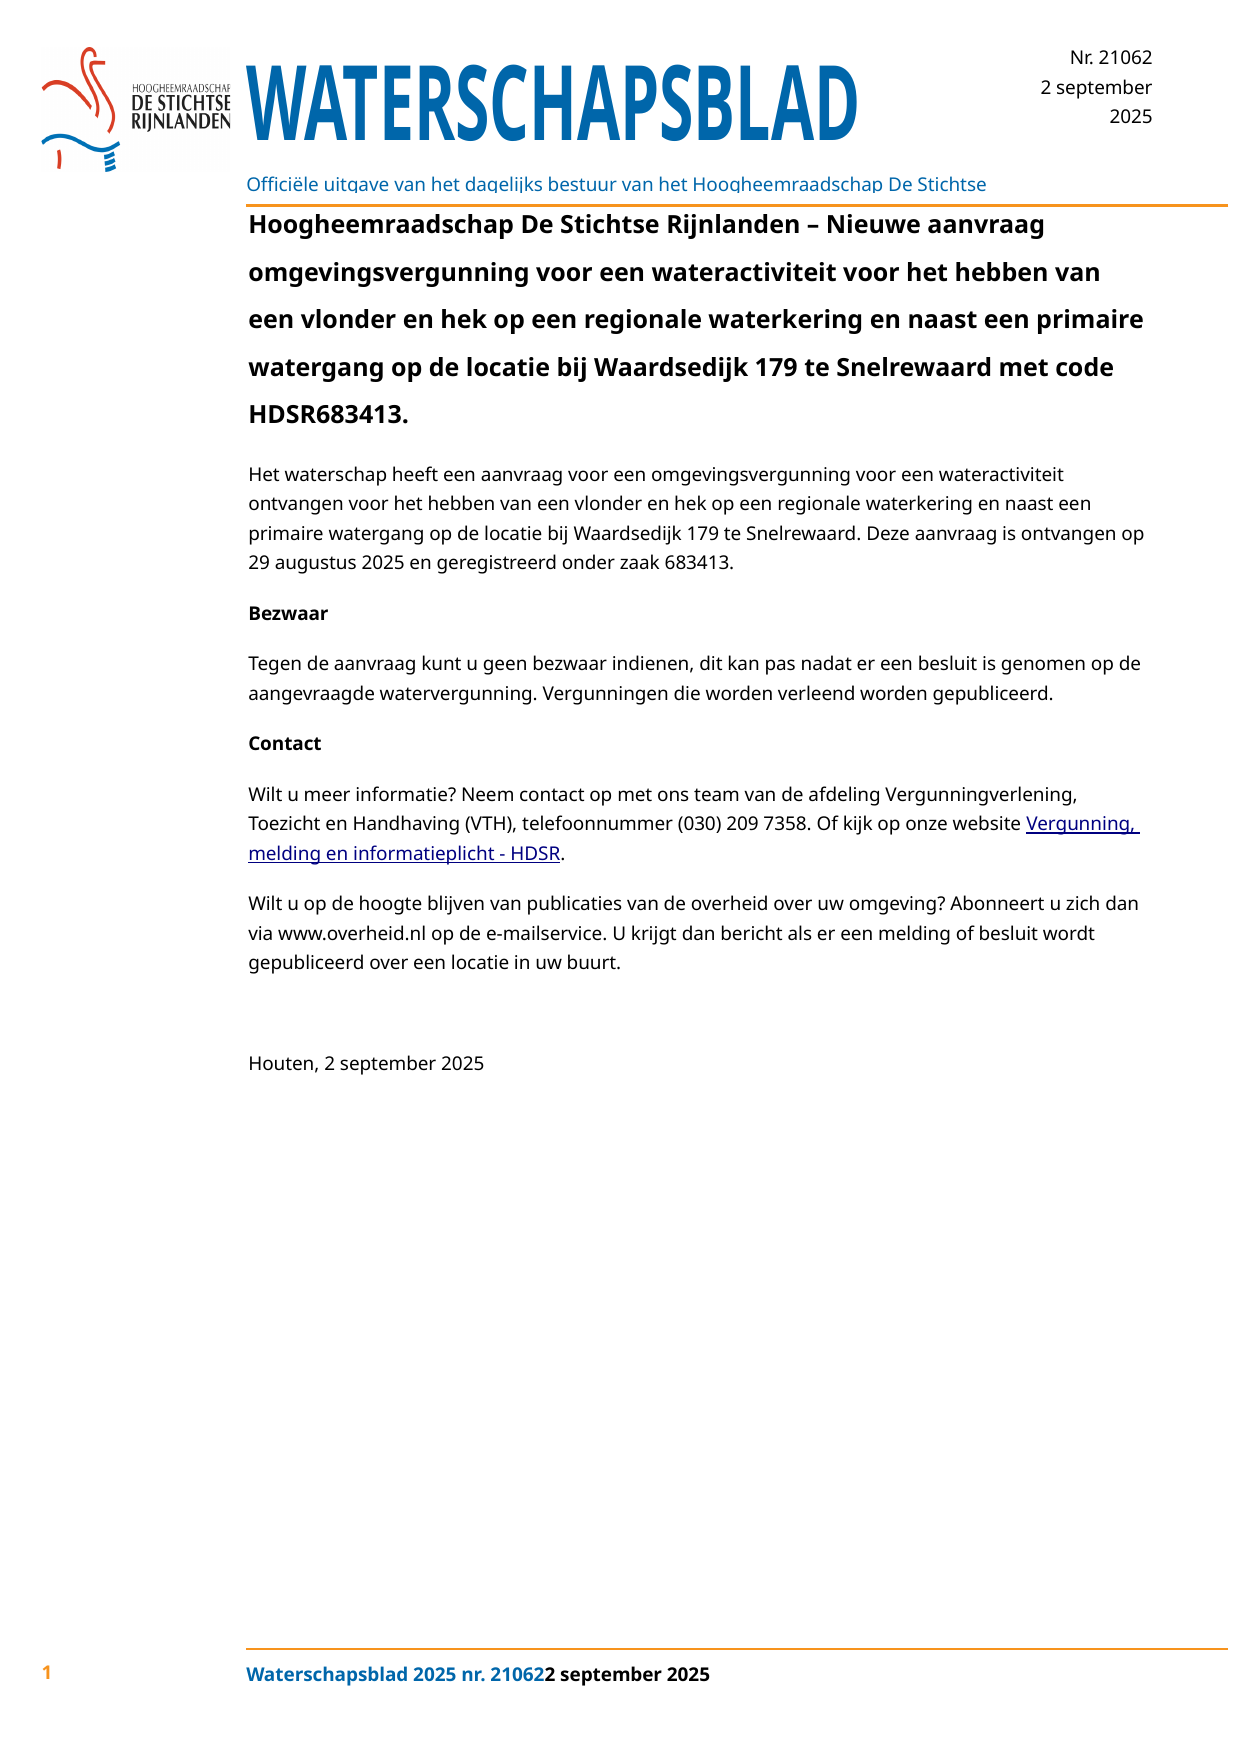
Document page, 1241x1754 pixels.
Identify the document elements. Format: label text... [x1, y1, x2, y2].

text Wilt u op de hoogte blijven van publicaties van de overheid over uw omgeving? Abonneert u zich dan via www.overheid.nl op de e-mailservice. U krijgt dan bericht als er een melding of besluit wordt gepubliceerd over een locatie in uw buurt. [248, 890, 1152, 975]
text Bezwaar [248, 600, 1152, 626]
text Contact [248, 730, 1152, 756]
text Tegen de aanvraag kunt u geen bezwaar indienen, dit kan pas nadat er een besluit is genomen op de aangevraagde watervergunning. Vergunningen die worden verleend worden gepubliceerd. [248, 650, 1152, 706]
text Hoogheemraadschap De Stichtse Rijnlanden – Nieuwe aanvraag omgevingsvergunning voor een wateractiviteit voor het hebben van een vlonder en hek op een regionale waterkering en naast een primaire watergang op de locatie bij Waardsedijk 179 te Snelrewaard met code HDSR683413. [248, 207, 1152, 431]
text Het waterschap heeft een aanvraag voor een omgevingsvergunning voor een wateractiviteit ontvangen voor het hebben van een vlonder en hek op een regionale waterkering en naast een primaire watergang op de locatie bij Waardsedijk 179 te Snelrewaard. Deze aanvraag is ontvangen op 29 augustus 2025 en geregistreerd onder zaak 683413. [248, 461, 1152, 575]
text Houten, 2 september 2025 [248, 1050, 1152, 1076]
picture [41, 47, 231, 172]
text Wilt u meer informatie? Neem contact op met ons team van de afdeling Vergunningverlening, Toezicht en Handhaving (VTH), telefoonnummer (030) 209 7358. Of kijk op onze website Vergunning, melding en informatieplicht - HDSR. [248, 781, 1152, 866]
